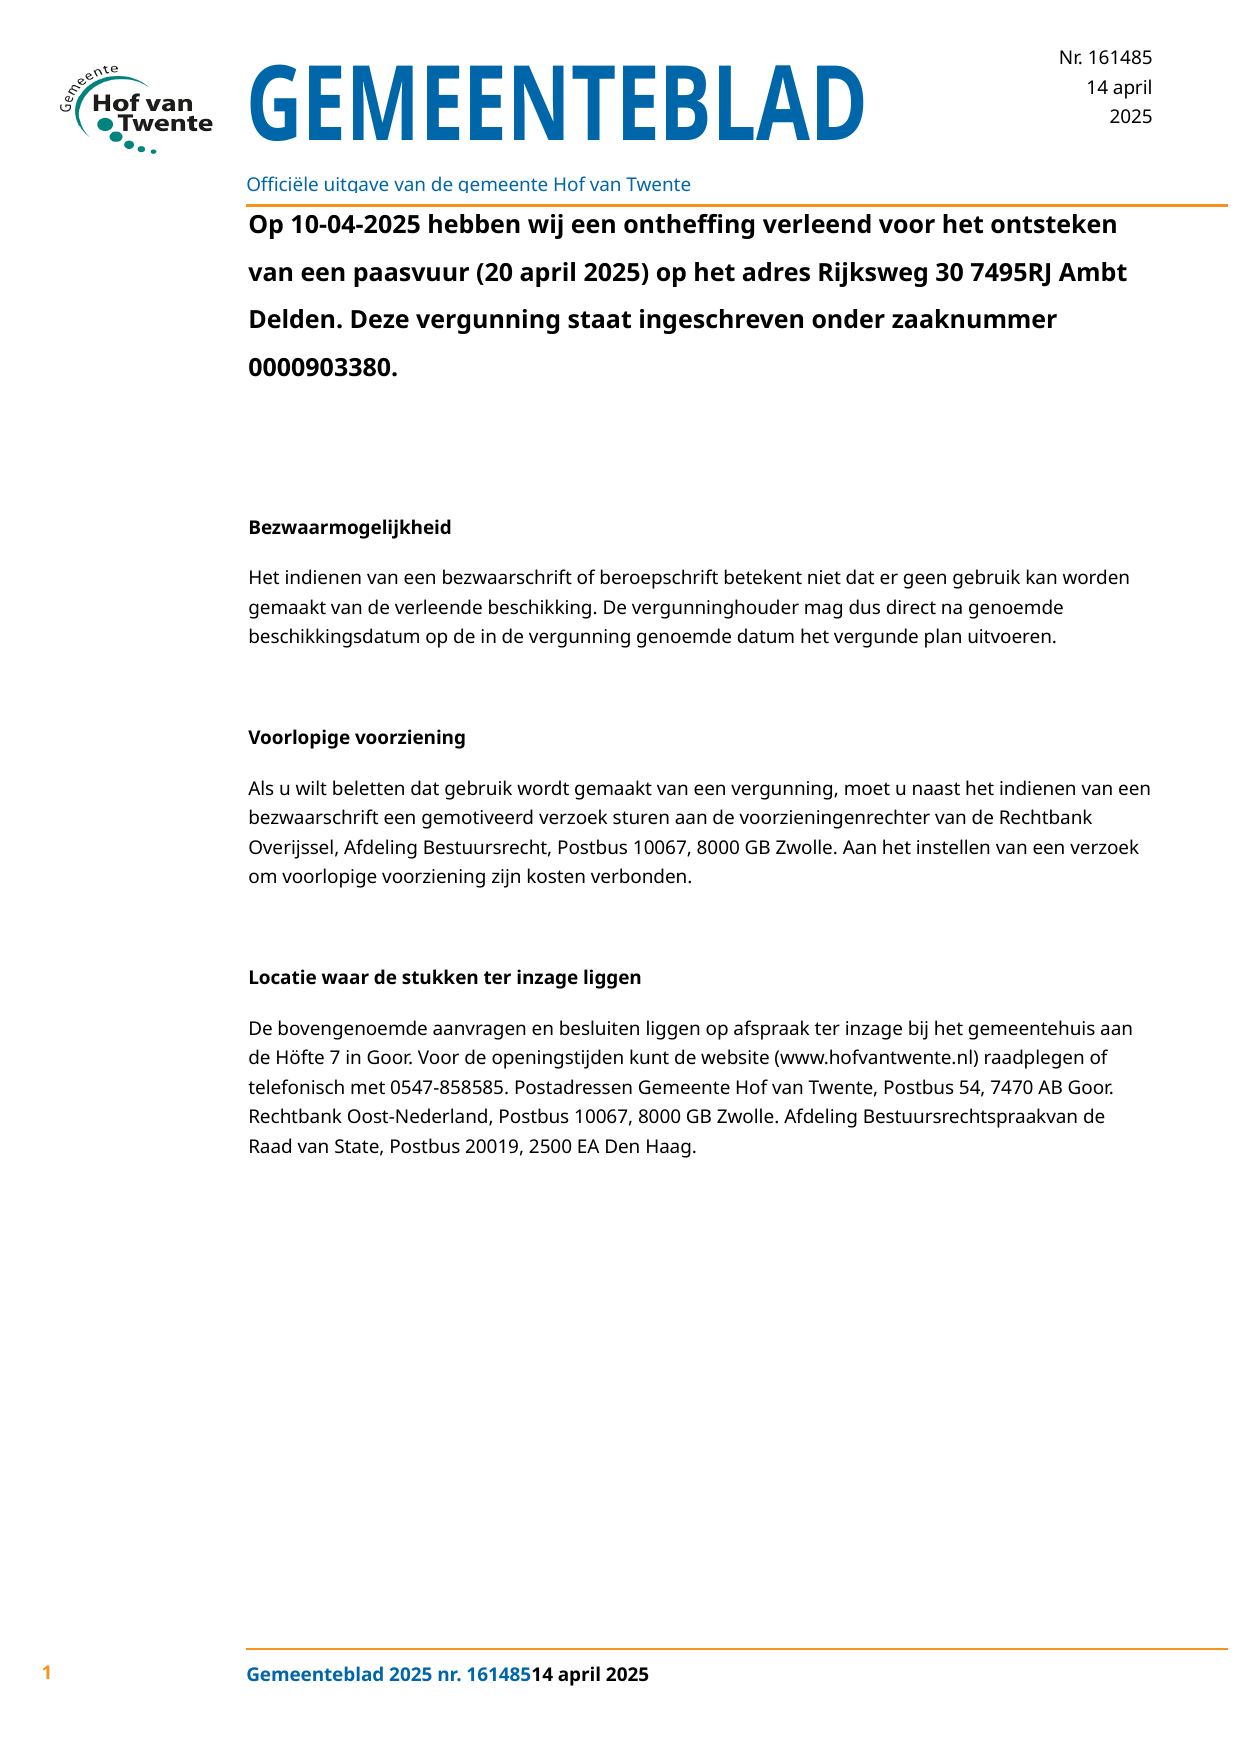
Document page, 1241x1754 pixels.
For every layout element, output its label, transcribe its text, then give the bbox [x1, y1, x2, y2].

text Het indienen van een bezwaarschrift of beroepschrift betekent niet dat er geen gebruik kan worden gemaakt van de verleende beschikking. De vergunninghouder mag dus direct na genoemde beschikkingsdatum op de in de vergunning genoemde datum het vergunde plan uitvoeren. [248, 564, 1152, 649]
picture [41, 47, 231, 172]
text Als u wilt beletten dat gebruik wordt gemaakt van een vergunning, moet u naast het indienen van een bezwaarschrift een gemotiveerd verzoek sturen aan de voorzieningenrechter van de Rechtbank Overijssel, Afdeling Bestuursrecht, Postbus 10067, 8000 GB Zwolle. Aan het instellen van een verzoek om voorlopige voorziening zijn kosten verbonden. [248, 775, 1152, 889]
text Locatie waar de stukken ter inzage liggen [248, 964, 1152, 990]
text Bezwaarmogelijkheid [248, 514, 1152, 540]
text Op 10-04-2025 hebben wij een ontheffing verleend voor het ontsteken van een paasvuur (20 april 2025) op het adres Rijksweg 30 7495RJ Ambt Delden. Deze vergunning staat ingeschreven onder zaaknummer 0000903380. [248, 207, 1152, 384]
text De bovengenoemde aanvragen en besluiten liggen op afspraak ter inzage bij het gemeentehuis aan de Höfte 7 in Goor. Voor de openingstijden kunt de website (www.hofvantwente.nl) raadplegen of telefonisch met 0547-858585. Postadressen Gemeente Hof van Twente, Postbus 54, 7470 AB Goor. Rechtbank Oost-Nederland, Postbus 10067, 8000 GB Zwolle. Afdeling Bestuursrechtspraakvan de Raad van State, Postbus 20019, 2500 EA Den Haag. [248, 1015, 1152, 1159]
text Voorlopige voorziening [248, 724, 1152, 750]
